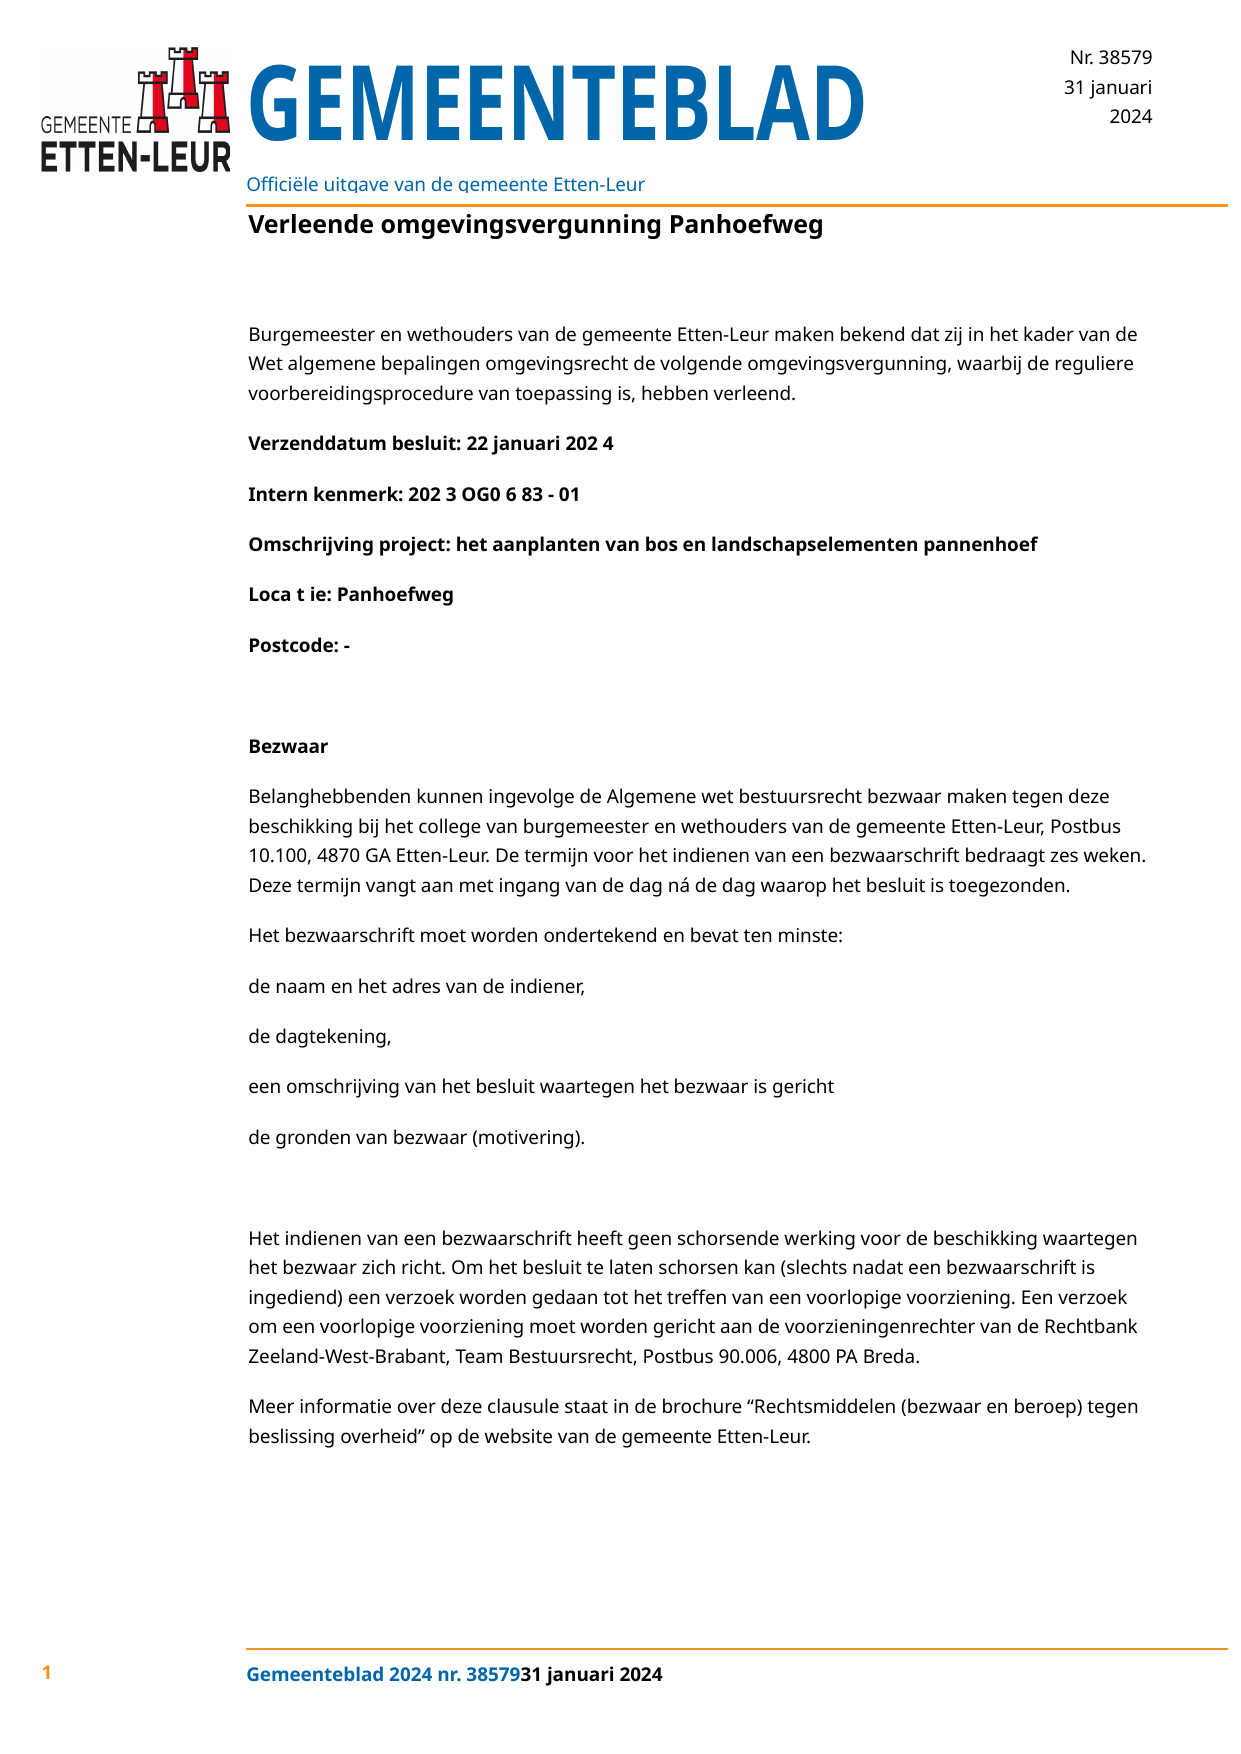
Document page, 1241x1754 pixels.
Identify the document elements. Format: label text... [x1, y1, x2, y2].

text Het indienen van een bezwaarschrift heeft geen schorsende werking voor de beschikking waartegen het bezwaar zich richt. Om het besluit te laten schorsen kan (slechts nadat een bezwaarschrift is ingediend) een verzoek worden gedaan tot het treffen van een voorlopige voorziening. Een verzoek om een voorlopige voorziening moet worden gericht aan de voorzieningenrechter van de Rechtbank Zeeland-West-Brabant, Team Bestuursrecht, Postbus 90.006, 4800 PA Breda. [248, 1225, 1152, 1369]
text de naam en het adres van de indiener, [248, 973, 1152, 998]
text Burgemeester en wethouders van de gemeente Etten-Leur maken bekend dat zij in het kader van de Wet algemene bepalingen omgevingsrecht de volgende omgevingsvergunning, waarbij de reguliere voorbereidingsprocedure van toepassing is, hebben verleend. [248, 321, 1152, 406]
text Intern kenmerk: 202 3 OG0 6 83 - 01 [248, 481, 1152, 506]
text Meer informatie over deze clausule staat in de brochure “Rechtsmiddelen (bezwaar en beroep) tegen beslissing overheid” op de website van de gemeente Etten-Leur. [248, 1394, 1152, 1449]
text Het bezwaarschrift moet worden ondertekend en bevat ten minste: [248, 922, 1152, 948]
text Postcode: - [248, 632, 1152, 658]
text de gronden van bezwaar (motivering). [248, 1124, 1152, 1150]
text Belanghebbenden kunnen ingevolge de Algemene wet bestuursrecht bezwaar maken tegen deze beschikking bij het college van burgemeester en wethouders van de gemeente Etten-Leur, Postbus 10.100, 4870 GA Etten-Leur. De termijn voor het indienen van een bezwaarschrift bedraagt zes weken. Deze termijn vangt aan met ingang van de dag ná de dag waarop het besluit is toegezonden. [248, 783, 1152, 898]
text de dagtekening, [248, 1023, 1152, 1049]
text Omschrijving project: het aanplanten van bos en landschapselementen pannenhoef [248, 531, 1152, 557]
text Verzenddatum besluit: 22 januari 202 4 [248, 430, 1152, 456]
text Loca t ie: Panhoefweg [248, 582, 1152, 607]
text een omschrijving van het besluit waartegen het bezwaar is gericht [248, 1074, 1152, 1099]
text Bezwaar [248, 733, 1152, 758]
text Verleende omgevingsvergunning Panhoefweg [248, 207, 1152, 241]
picture [41, 47, 231, 172]
